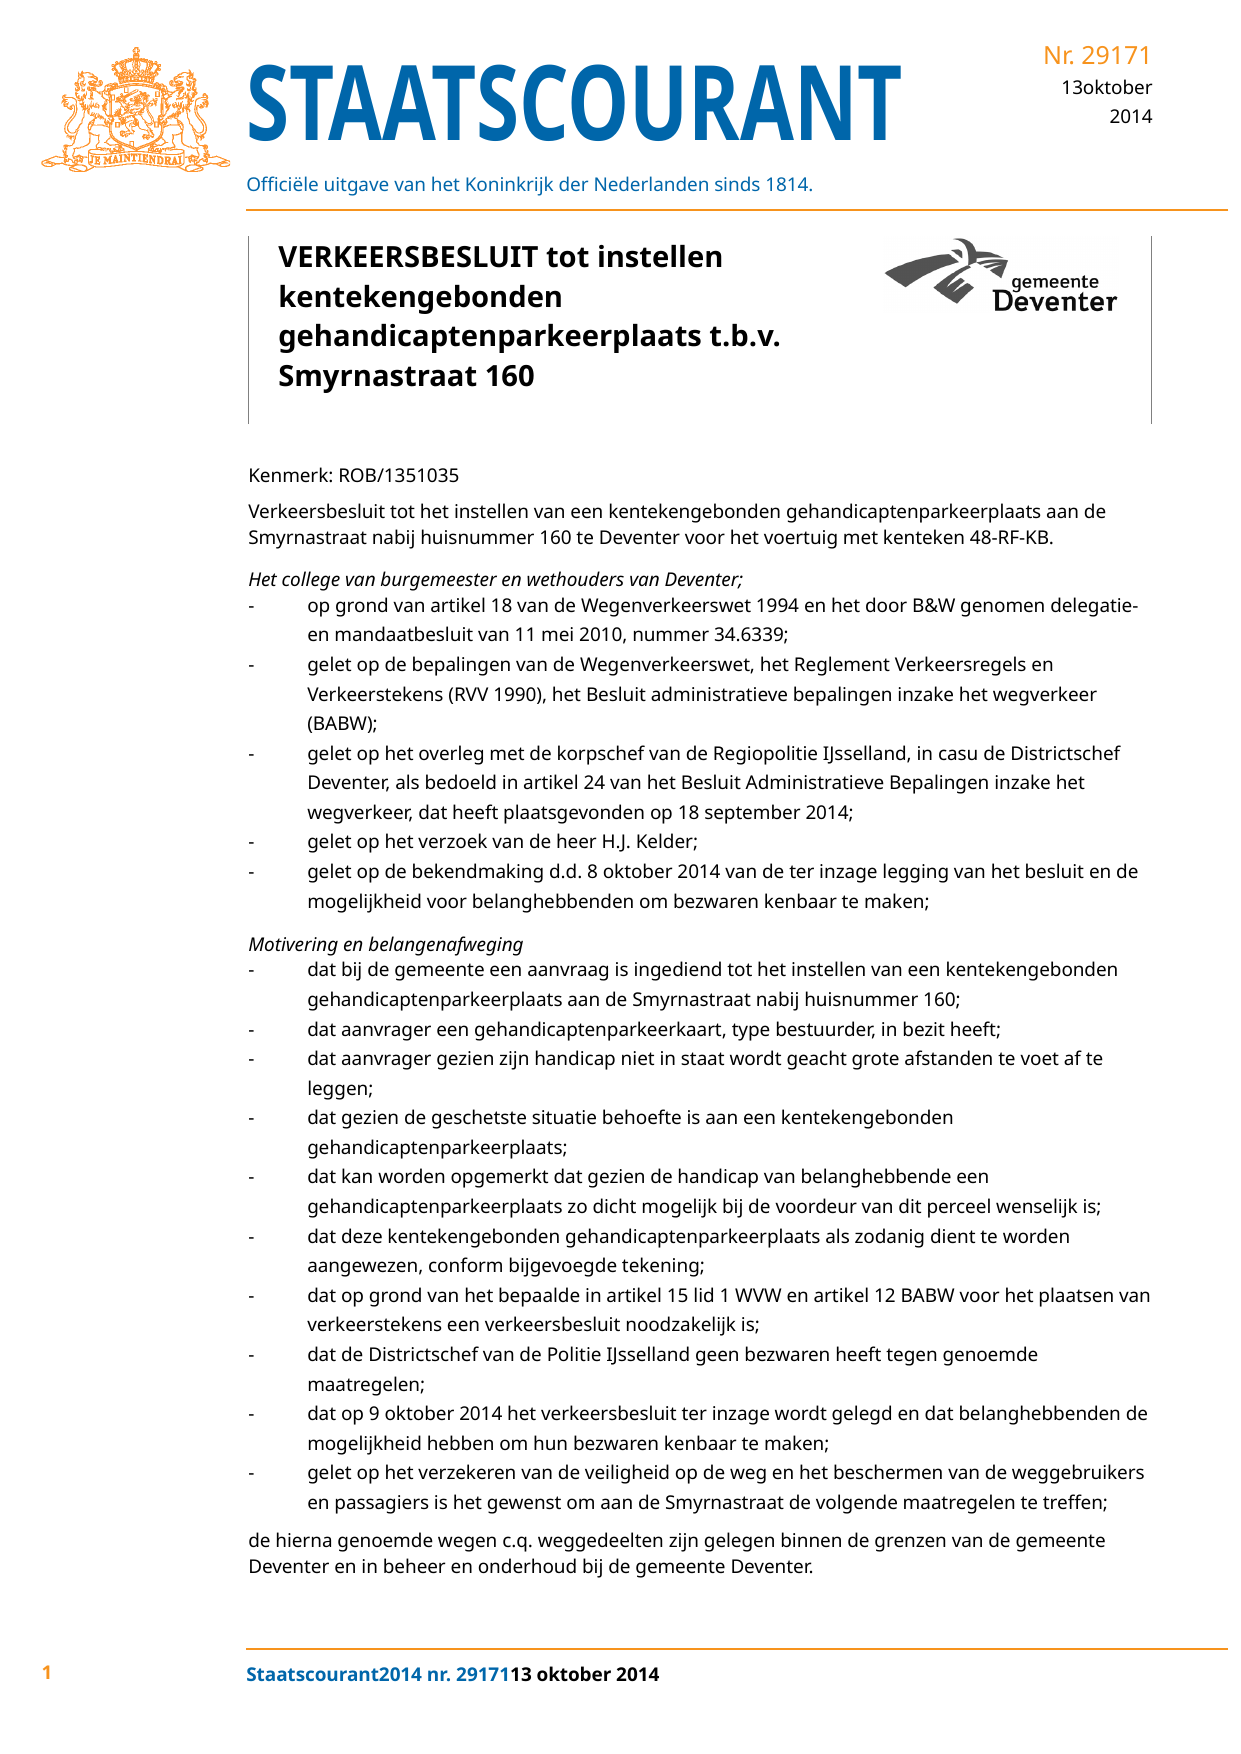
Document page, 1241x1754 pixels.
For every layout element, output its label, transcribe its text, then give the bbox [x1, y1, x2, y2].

list dat op 9 oktober 2014 het verkeersbesluit ter inzage wordt gelegd en dat belanghebbenden de mogelijkheid hebben om hun bezwaren kenbaar te maken; [248, 1400, 1152, 1456]
list gelet op het verzoek van de heer H.J. Kelder; [248, 829, 1152, 854]
list dat op grond van het bepaalde in artikel 15 lid 1 WVW en artikel 12 BABW voor het plaatsen van verkeerstekens een verkeersbesluit noodzakelijk is; [248, 1282, 1152, 1337]
list dat deze kentekengebonden gehandicaptenparkeerplaats als zodanig dient te worden aangewezen, conform bijgevoegde tekening; [248, 1223, 1152, 1278]
text Het college van burgemeester en wethouders van Deventer; [248, 566, 1152, 592]
list dat kan worden opgemerkt dat gezien de handicap van belanghebbende een gehandicaptenparkeerplaats zo dicht mogelijk bij de voordeur van dit perceel wenselijk is; [248, 1164, 1152, 1219]
picture [41, 47, 231, 172]
list dat gezien de geschetste situatie behoefte is aan een kentekengebonden gehandicaptenparkeerplaats; [248, 1104, 1152, 1160]
list gelet op de bepalingen van de Wegenverkeerswet, het Reglement Verkeersregels en Verkeerstekens (RVV 1990), het Besluit administratieve bepalingen inzake het wegverkeer (BABW); [248, 651, 1152, 736]
text Kenmerk: ROB/1351035 [248, 462, 1152, 488]
list gelet op het overleg met de korpschef van de Regiopolitie IJsselland, in casu de Districtschef Deventer, als bedoeld in artikel 24 van het Besluit Administratieve Bepalingen inzake het wegverkeer, dat heeft plaatsgevonden op 18 september 2014; [248, 740, 1152, 825]
text Motivering en belangenafweging [248, 931, 1152, 957]
table_header VERKEERSBESLUIT tot instellen kentekengebonden gehandicaptenparkeerplaats t.b.v. Smyrnastraat 160 [249, 236, 850, 424]
picture [882, 236, 1119, 313]
text Verkeersbesluit tot het instellen van een kentekengebonden gehandicaptenparkeerplaats aan de Smyrnastraat nabij huisnummer 160 te Deventer voor het voertuig met kenteken 48-RF-KB. [248, 499, 1152, 550]
table_header [850, 236, 1151, 424]
list gelet op het verzekeren van de veiligheid op de weg en het beschermen van de weggebruikers en passagiers is het gewenst om aan de Smyrnastraat de volgende maatregelen te treffen; [248, 1459, 1152, 1515]
list dat bij de gemeente een aanvraag is ingediend tot het instellen van een kentekengebonden gehandicaptenparkeerplaats aan de Smyrnastraat nabij huisnummer 160; [248, 957, 1152, 1012]
text de hierna genoemde wegen c.q. weggedeelten zijn gelegen binnen de grenzen van de gemeente Deventer en in beheer en onderhoud bij de gemeente Deventer. [248, 1527, 1152, 1578]
list dat aanvrager een gehandicaptenparkeerkaart, type bestuurder, in bezit heeft; [248, 1016, 1152, 1042]
list dat de Districtschef van de Politie IJsselland geen bezwaren heeft tegen genoemde maatregelen; [248, 1341, 1152, 1397]
list op grond van artikel 18 van de Wegenverkeerswet 1994 en het door B&W genomen delegatie- en mandaatbesluit van 11 mei 2010, nummer 34.6339; [248, 592, 1152, 647]
list dat aanvrager gezien zijn handicap niet in staat wordt geacht grote afstanden te voet af te leggen; [248, 1045, 1152, 1101]
list gelet op de bekendmaking d.d. 8 oktober 2014 van de ter inzage legging van het besluit en de mogelijkheid voor belanghebbenden om bezwaren kenbaar te maken; [248, 858, 1152, 913]
